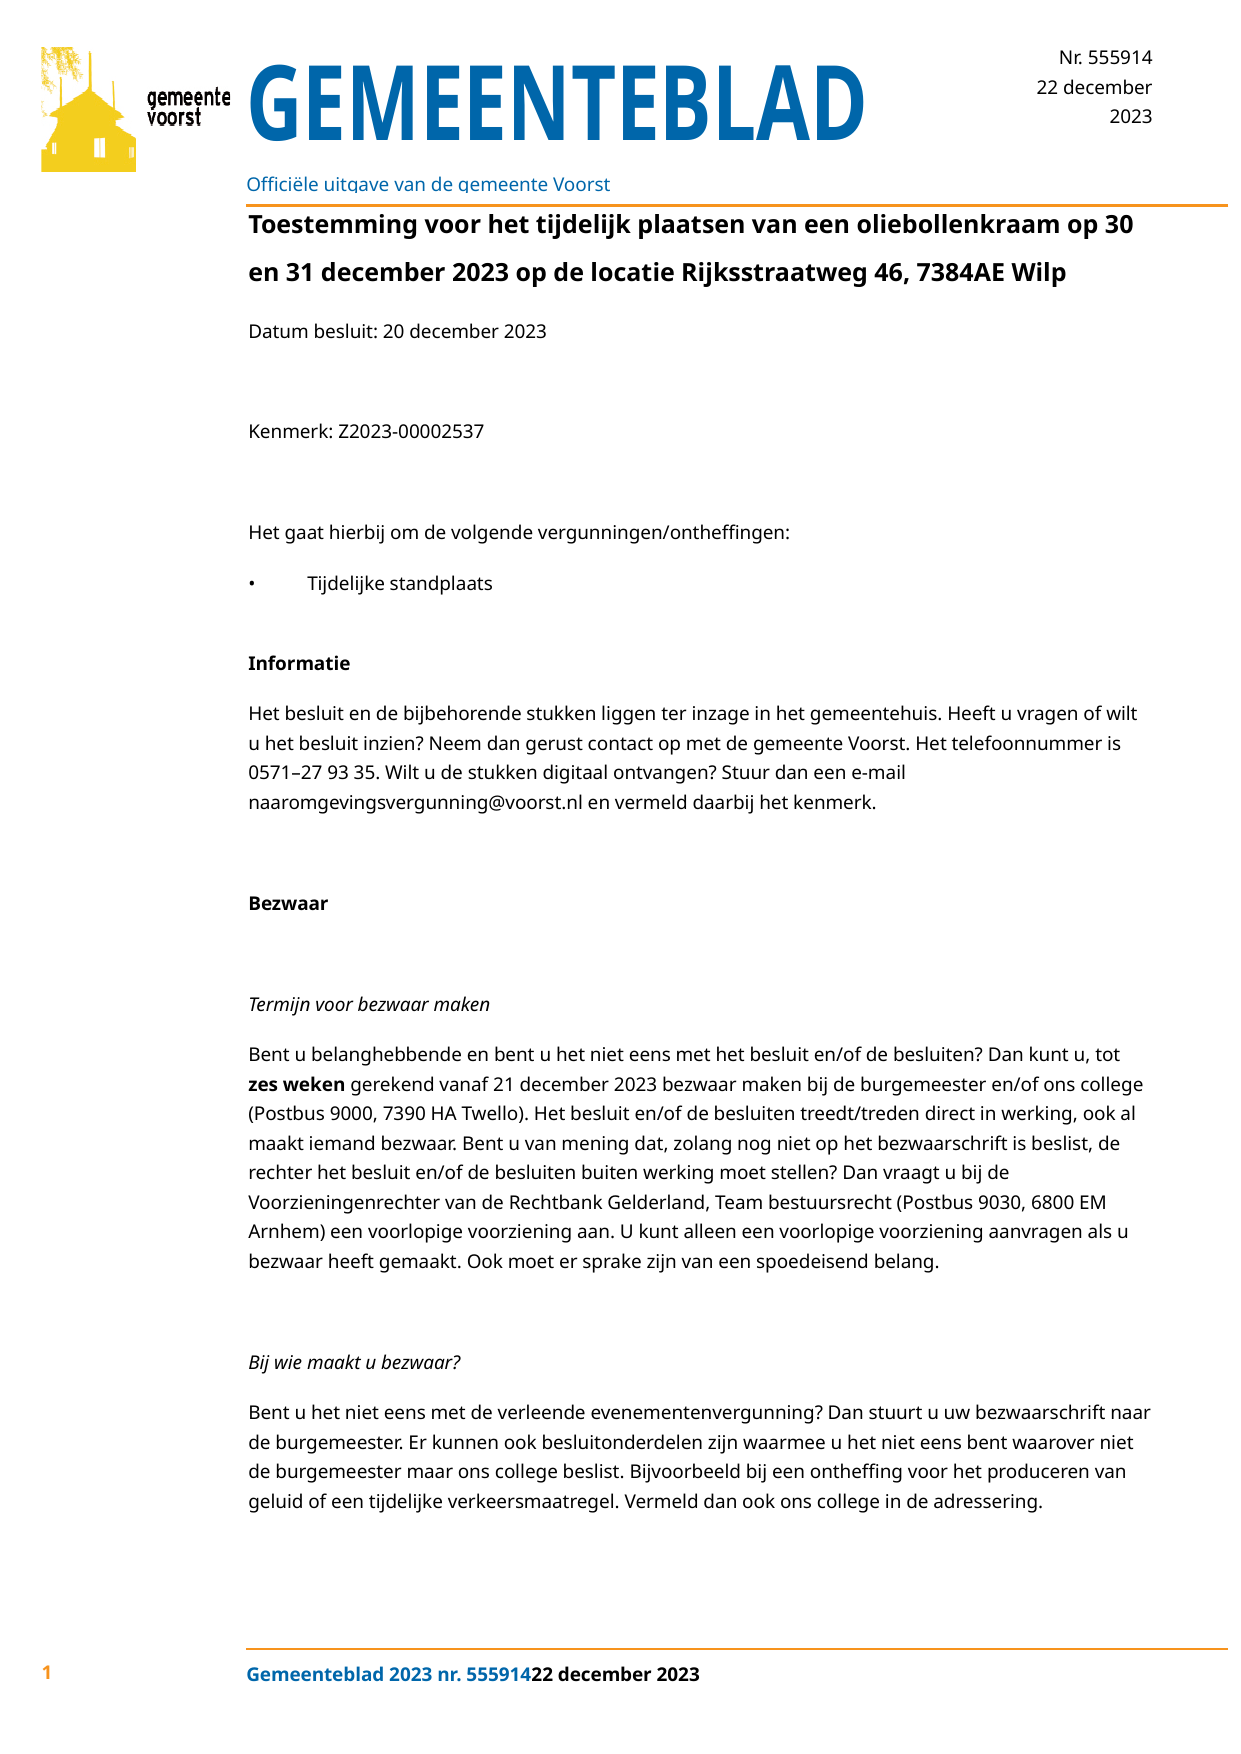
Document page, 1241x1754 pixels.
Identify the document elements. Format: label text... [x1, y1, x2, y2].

text Informatie [248, 650, 1152, 676]
picture [41, 47, 231, 172]
text Datum besluit: 20 december 2023 [248, 318, 1152, 344]
text Termijn voor bezwaar maken [248, 991, 1152, 1017]
text Het besluit en de bijbehorende stukken liggen ter inzage in het gemeentehuis. Heeft u vragen of wilt u het besluit inzien? Neem dan gerust contact op met de gemeente Voorst. Het telefoonnummer is 0571–27 93 35. Wilt u de stukken digitaal ontvangen? Stuur dan een e-mail naaromgevingsvergunning@voorst.nl en vermeld daarbij het kenmerk. [248, 700, 1152, 815]
text Kenmerk: Z2023-00002537 [248, 419, 1152, 444]
text Bent u belanghebbende en bent u het niet eens met het besluit en/of de besluiten? Dan kunt u, tot zes weken gerekend vanaf 21 december 2023 bezwaar maken bij de burgemeester en/of ons college (Postbus 9000, 7390 HA Twello). Het besluit en/of de besluiten treedt/treden direct in werking, ook al maakt iemand bezwaar. Bent u van mening dat, zolang nog niet op het bezwaarschrift is beslist, de rechter het besluit en/of de besluiten buiten werking moet stellen? Dan vraagt u bij de Voorzieningenrechter van de Rechtbank Gelderland, Team bestuursrecht (Postbus 9030, 6800 EM Arnhem) een voorlopige voorziening aan. U kunt alleen een voorlopige voorziening aanvragen als u bezwaar heeft gemaakt. Ook moet er sprake zijn van een spoedeisend belang. [248, 1041, 1152, 1274]
text Toestemming voor het tijdelijk plaatsen van een oliebollenkraam op 30 en 31 december 2023 op de locatie Rijksstraatweg 46, 7384AE Wilp [248, 207, 1152, 288]
text Bent u het niet eens met de verleende evenementenvergunning? Dan stuurt u uw bezwaarschrift naar de burgemeester. Er kunnen ook besluitonderdelen zijn waarmee u het niet eens bent waarover niet de burgemeester maar ons college beslist. Bijvoorbeeld bij een ontheffing voor het produceren van geluid of een tijdelijke verkeersmaatregel. Vermeld dan ook ons college in de adressering. [248, 1399, 1152, 1514]
text Het gaat hierbij om de volgende vergunningen/ontheffingen: [248, 519, 1152, 545]
text Bezwaar [248, 890, 1152, 916]
list Tijdelijke standplaats [248, 570, 1152, 596]
text Bij wie maakt u bezwaar? [248, 1349, 1152, 1375]
